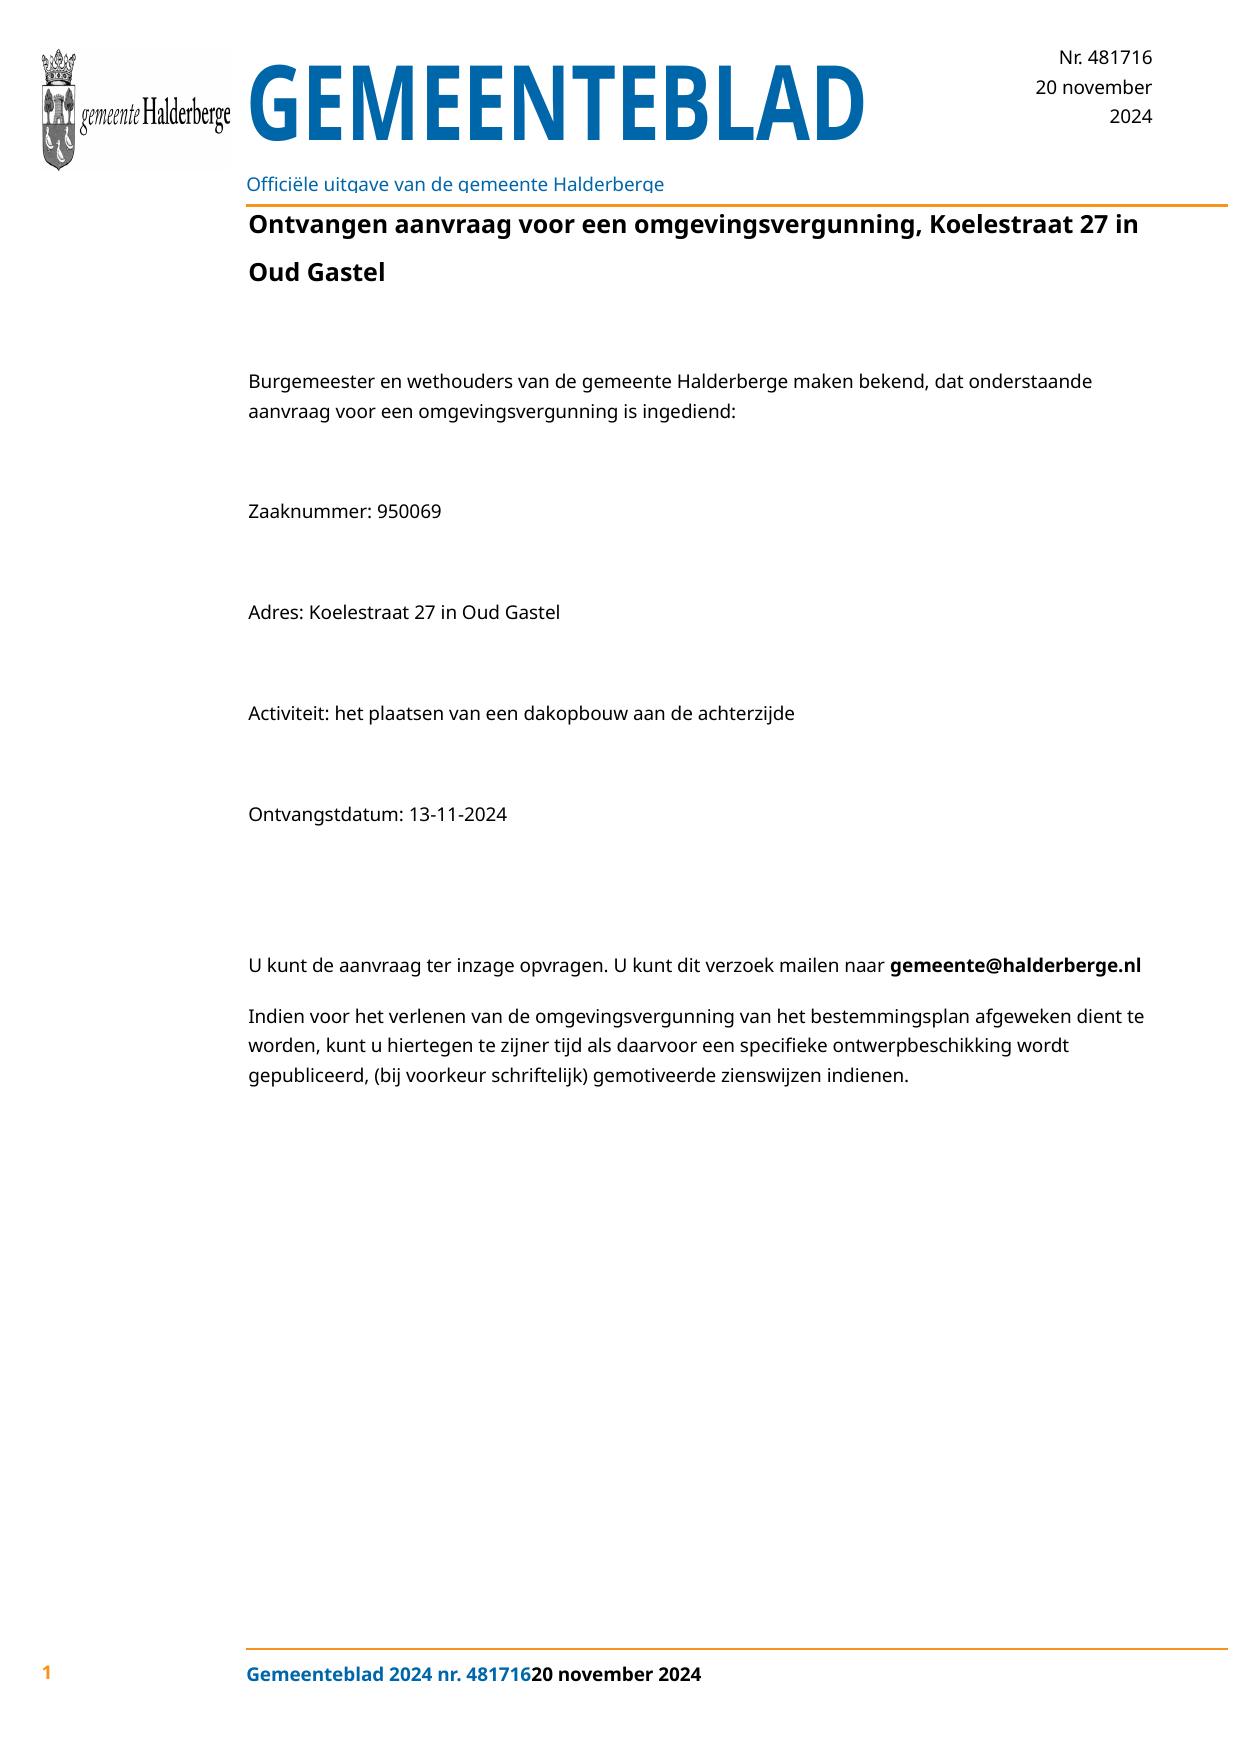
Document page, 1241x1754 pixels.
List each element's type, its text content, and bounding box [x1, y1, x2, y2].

text Zaaknummer: 950069 [248, 499, 1152, 524]
text Ontvangstdatum: 13-11-2024 [248, 801, 1152, 827]
text Ontvangen aanvraag voor een omgevingsvergunning, Koelestraat 27 in Oud Gastel [248, 207, 1152, 288]
text Activiteit: het plaatsen van een dakopbouw aan de achterzijde [248, 700, 1152, 726]
text Burgemeester en wethouders van de gemeente Halderberge maken bekend, dat onderstaande aanvraag voor een omgevingsvergunning is ingediend: [248, 368, 1152, 424]
text Adres: Koelestraat 27 in Oud Gastel [248, 599, 1152, 625]
picture [41, 47, 231, 172]
text U kunt de aanvraag ter inzage opvragen. U kunt dit verzoek mailen naar gemeente@halderberge.nl [248, 952, 1152, 978]
text Indien voor het verlenen van de omgevingsvergunning van het bestemmingsplan afgeweken dient te worden, kunt u hiertegen te zijner tijd als daarvoor een specifieke ontwerpbeschikking wordt gepubliceerd, (bij voorkeur schriftelijk) gemotiveerde zienswijzen indienen. [248, 1003, 1152, 1088]
